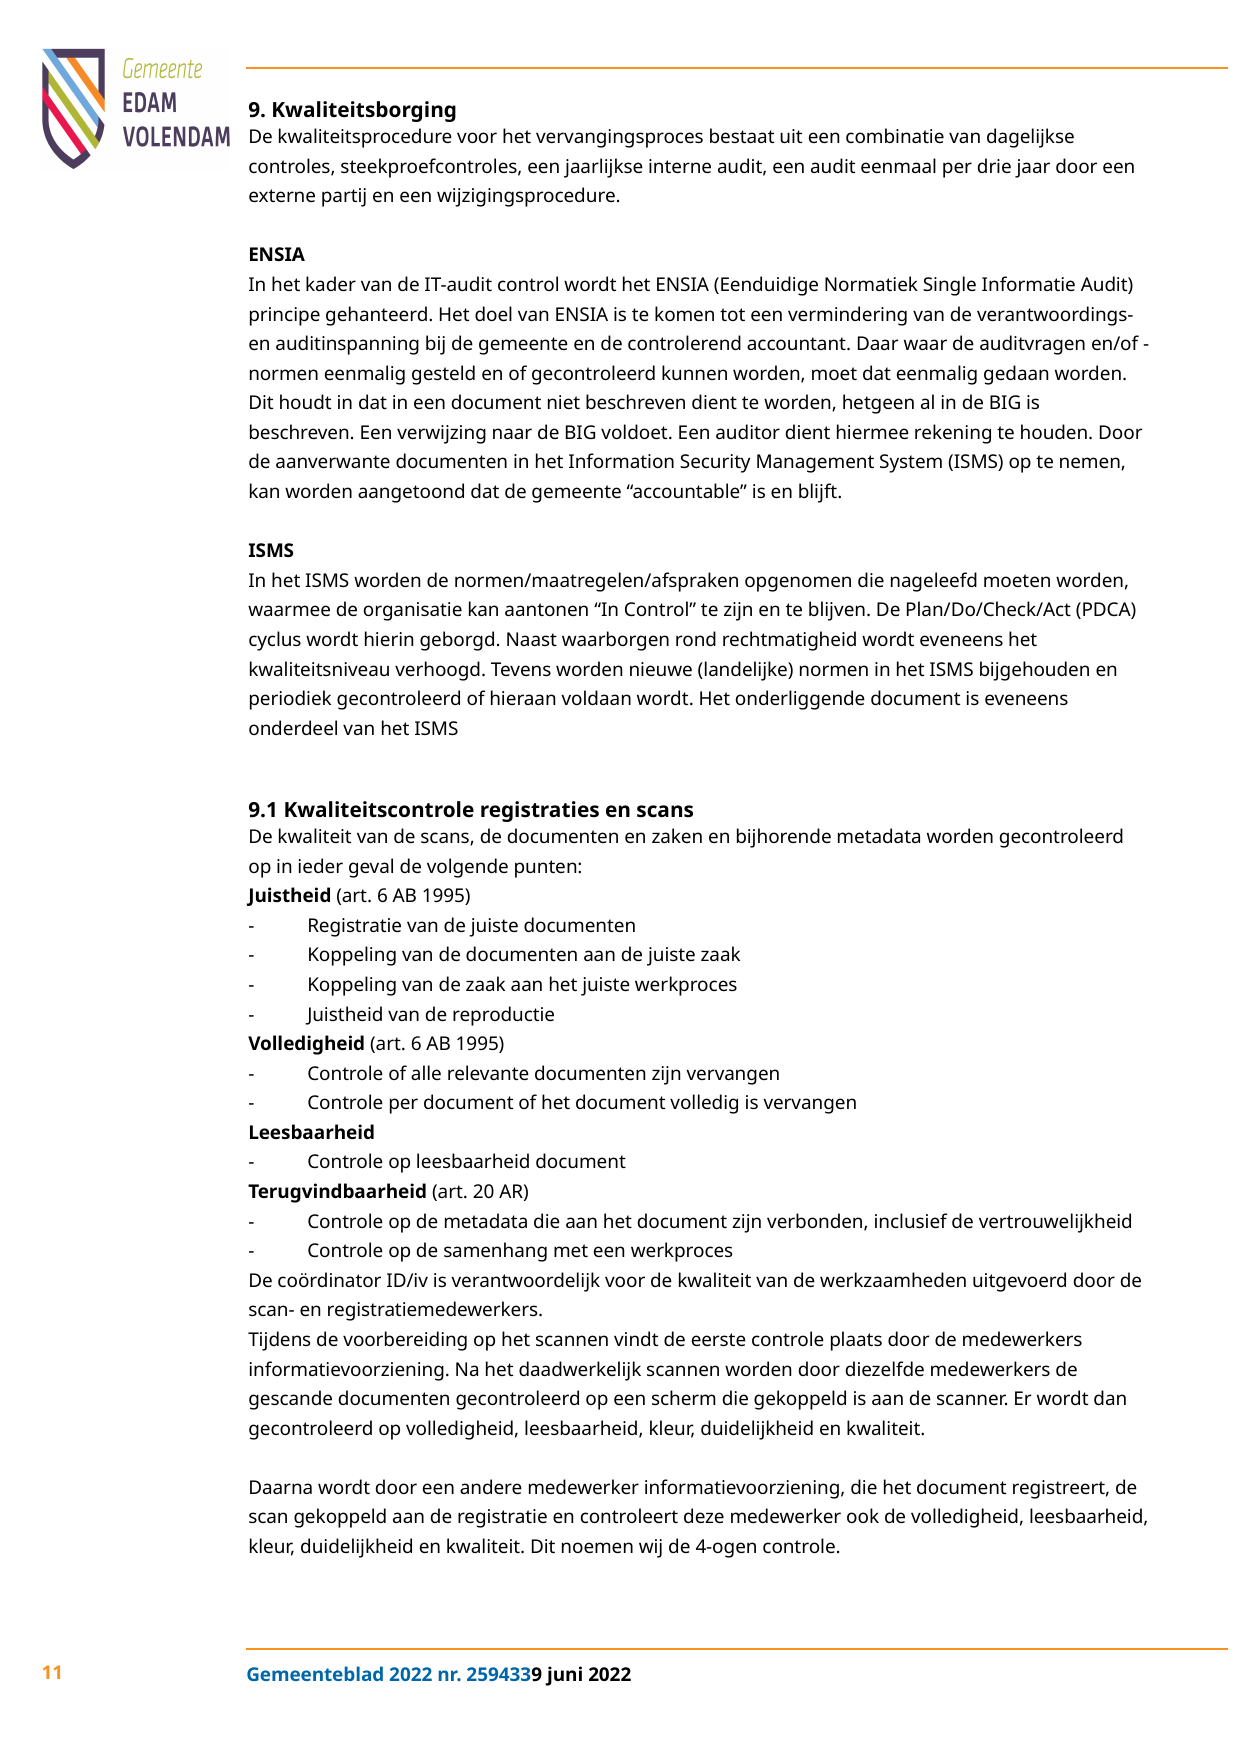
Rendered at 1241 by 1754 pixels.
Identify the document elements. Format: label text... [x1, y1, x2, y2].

list Controle per document of het document volledig is vervangen [248, 1089, 1152, 1115]
text Terugvindbaarheid (art. 20 AR) [248, 1178, 1152, 1204]
list Registratie van de juiste documenten [248, 912, 1152, 938]
text Volledigheid (art. 6 AB 1995) [248, 1030, 1152, 1056]
text De kwaliteit van de scans, de documenten en zaken en bijhorende metadata worden gecontroleerd op in ieder geval de volgende punten: [248, 823, 1152, 879]
list Controle of alle relevante documenten zijn vervangen [248, 1060, 1152, 1086]
list Controle op de metadata die aan het document zijn verbonden, inclusief de vertrouwelijkheid [248, 1208, 1152, 1234]
text Juistheid (art. 6 AB 1995) [248, 882, 1152, 908]
list Controle op de samenhang met een werkproces [248, 1237, 1152, 1263]
text Leesbaarheid [248, 1119, 1152, 1145]
list Koppeling van de documenten aan de juiste zaak [248, 942, 1152, 967]
text De kwaliteitsprocedure voor het vervangingsproces bestaat uit een combinatie van dagelijkse controles, steekproefcontroles, een jaarlijkse interne audit, een audit eenmaal per drie jaar door een externe partij en een wijzigingsprocedure. [248, 123, 1152, 208]
list Juistheid van de reproductie [248, 1001, 1152, 1027]
text In het kader van de IT-audit control wordt het ENSIA (Eenduidige Normatiek Single Informatie Audit) principe gehanteerd. Het doel van ENSIA is te komen tot een vermindering van de verantwoordings- en auditinspanning bij de gemeente en de controlerend accountant. Daar waar de auditvragen en/of -normen eenmalig gesteld en of gecontroleerd kunnen worden, moet dat eenmalig gedaan worden. Dit houdt in dat in een document niet beschreven dient te worden, hetgeen al in de BIG is beschreven. Een verwijzing naar de BIG voldoet. Een auditor dient hiermee rekening te houden. Door de aanverwante documenten in het Information Security Management System (ISMS) op te nemen, kan worden aangetoond dat de gemeente “accountable” is en blijft. [248, 271, 1152, 504]
list Controle op leesbaarheid document [248, 1149, 1152, 1174]
text 9. Kwaliteitsborging [248, 95, 1152, 123]
text ISMS [248, 537, 1152, 563]
text ENSIA [248, 242, 1152, 267]
text Daarna wordt door een andere medewerker informatievoorziening, die het document registreert, de scan gekoppeld aan de registratie en controleert deze medewerker ook de volledigheid, leesbaarheid, kleur, duidelijkheid en kwaliteit. Dit noemen wij de 4-ogen controle. [248, 1474, 1152, 1559]
text Tijdens de voorbereiding op het scannen vindt de eerste controle plaats door de medewerkers informatievoorziening. Na het daadwerkelijk scannen worden door diezelfde medewerkers de gescande documenten gecontroleerd op een scherm die gekoppeld is aan de scanner. Er wordt dan gecontroleerd op volledigheid, leesbaarheid, kleur, duidelijkheid en kwaliteit. [248, 1326, 1152, 1441]
list Koppeling van de zaak aan het juiste werkproces [248, 971, 1152, 997]
text De coördinator ID/iv is verantwoordelijk voor de kwaliteit van de werkzaamheden uitgevoerd door de scan- en registratiemedewerkers. [248, 1267, 1152, 1322]
text In het ISMS worden de normen/maatregelen/afspraken opgenomen die nageleefd moeten worden, waarmee de organisatie kan aantonen “In Control” te zijn en te blijven. De Plan/Do/Check/Act (PDCA) cyclus wordt hierin geborgd. Naast waarborgen rond rechtmatigheid wordt eveneens het kwaliteitsniveau verhoogd. Tevens worden nieuwe (landelijke) normen in het ISMS bijgehouden en periodiek gecontroleerd of hieraan voldaan wordt. Het onderliggende document is eveneens onderdeel van het ISMS [248, 567, 1152, 741]
picture [41, 47, 231, 172]
text 9.1 Kwaliteitscontrole registraties en scans [248, 795, 1152, 823]
